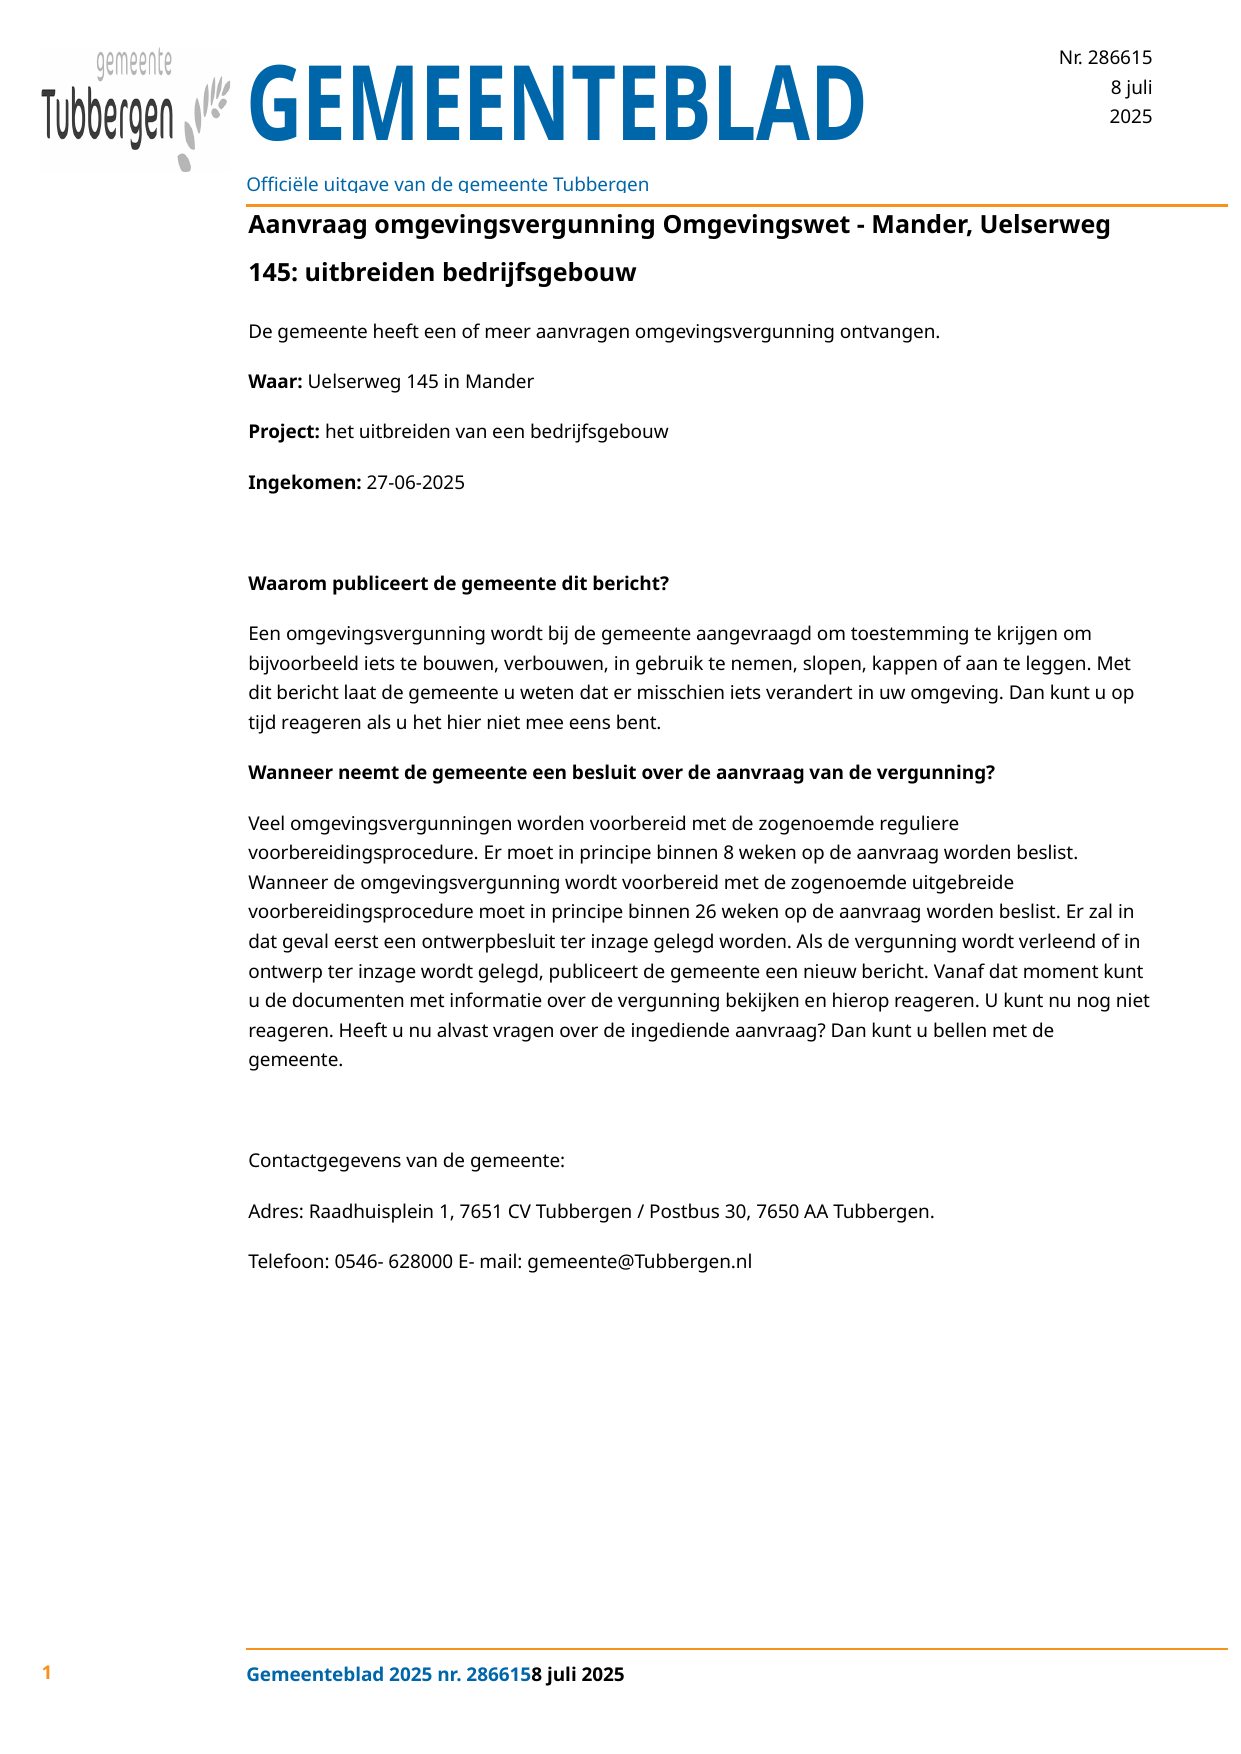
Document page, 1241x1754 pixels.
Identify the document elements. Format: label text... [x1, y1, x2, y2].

text Contactgegevens van de gemeente: [248, 1147, 1152, 1173]
text Telefoon: 0546- 628000 E- mail: gemeente@Tubbergen.nl [248, 1248, 1152, 1274]
picture [41, 47, 231, 172]
text Waar: Uelserweg 145 in Mander [248, 368, 1152, 394]
text Wanneer neemt de gemeente een besluit over de aanvraag van de vergunning? [248, 759, 1152, 785]
text Waarom publiceert de gemeente dit bericht? [248, 570, 1152, 596]
text Ingekomen: 27-06-2025 [248, 469, 1152, 495]
text De gemeente heeft een of meer aanvragen omgevingsvergunning ontvangen. [248, 318, 1152, 344]
text Aanvraag omgevingsvergunning Omgevingswet - Mander, Uelserweg 145: uitbreiden bedrijfsgebouw [248, 207, 1152, 288]
text Adres: Raadhuisplein 1, 7651 CV Tubbergen / Postbus 30, 7650 AA Tubbergen. [248, 1198, 1152, 1224]
text Project: het uitbreiden van een bedrijfsgebouw [248, 419, 1152, 444]
text Een omgevingsvergunning wordt bij de gemeente aangevraagd om toestemming te krijgen om bijvoorbeeld iets te bouwen, verbouwen, in gebruik te nemen, slopen, kappen of aan te leggen. Met dit bericht laat de gemeente u weten dat er misschien iets verandert in uw omgeving. Dan kunt u op tijd reageren als u het hier niet mee eens bent. [248, 620, 1152, 735]
text Veel omgevingsvergunningen worden voorbereid met de zogenoemde reguliere voorbereidingsprocedure. Er moet in principe binnen 8 weken op de aanvraag worden beslist. Wanneer de omgevingsvergunning wordt voorbereid met de zogenoemde uitgebreide voorbereidingsprocedure moet in principe binnen 26 weken op de aanvraag worden beslist. Er zal in dat geval eerst een ontwerpbesluit ter inzage gelegd worden. Als de vergunning wordt verleend of in ontwerp ter inzage wordt gelegd, publiceert de gemeente een nieuw bericht. Vanaf dat moment kunt u de documenten met informatie over de vergunning bekijken en hierop reageren. U kunt nu nog niet reageren. Heeft u nu alvast vragen over de ingediende aanvraag? Dan kunt u bellen met de gemeente. [248, 810, 1152, 1072]
